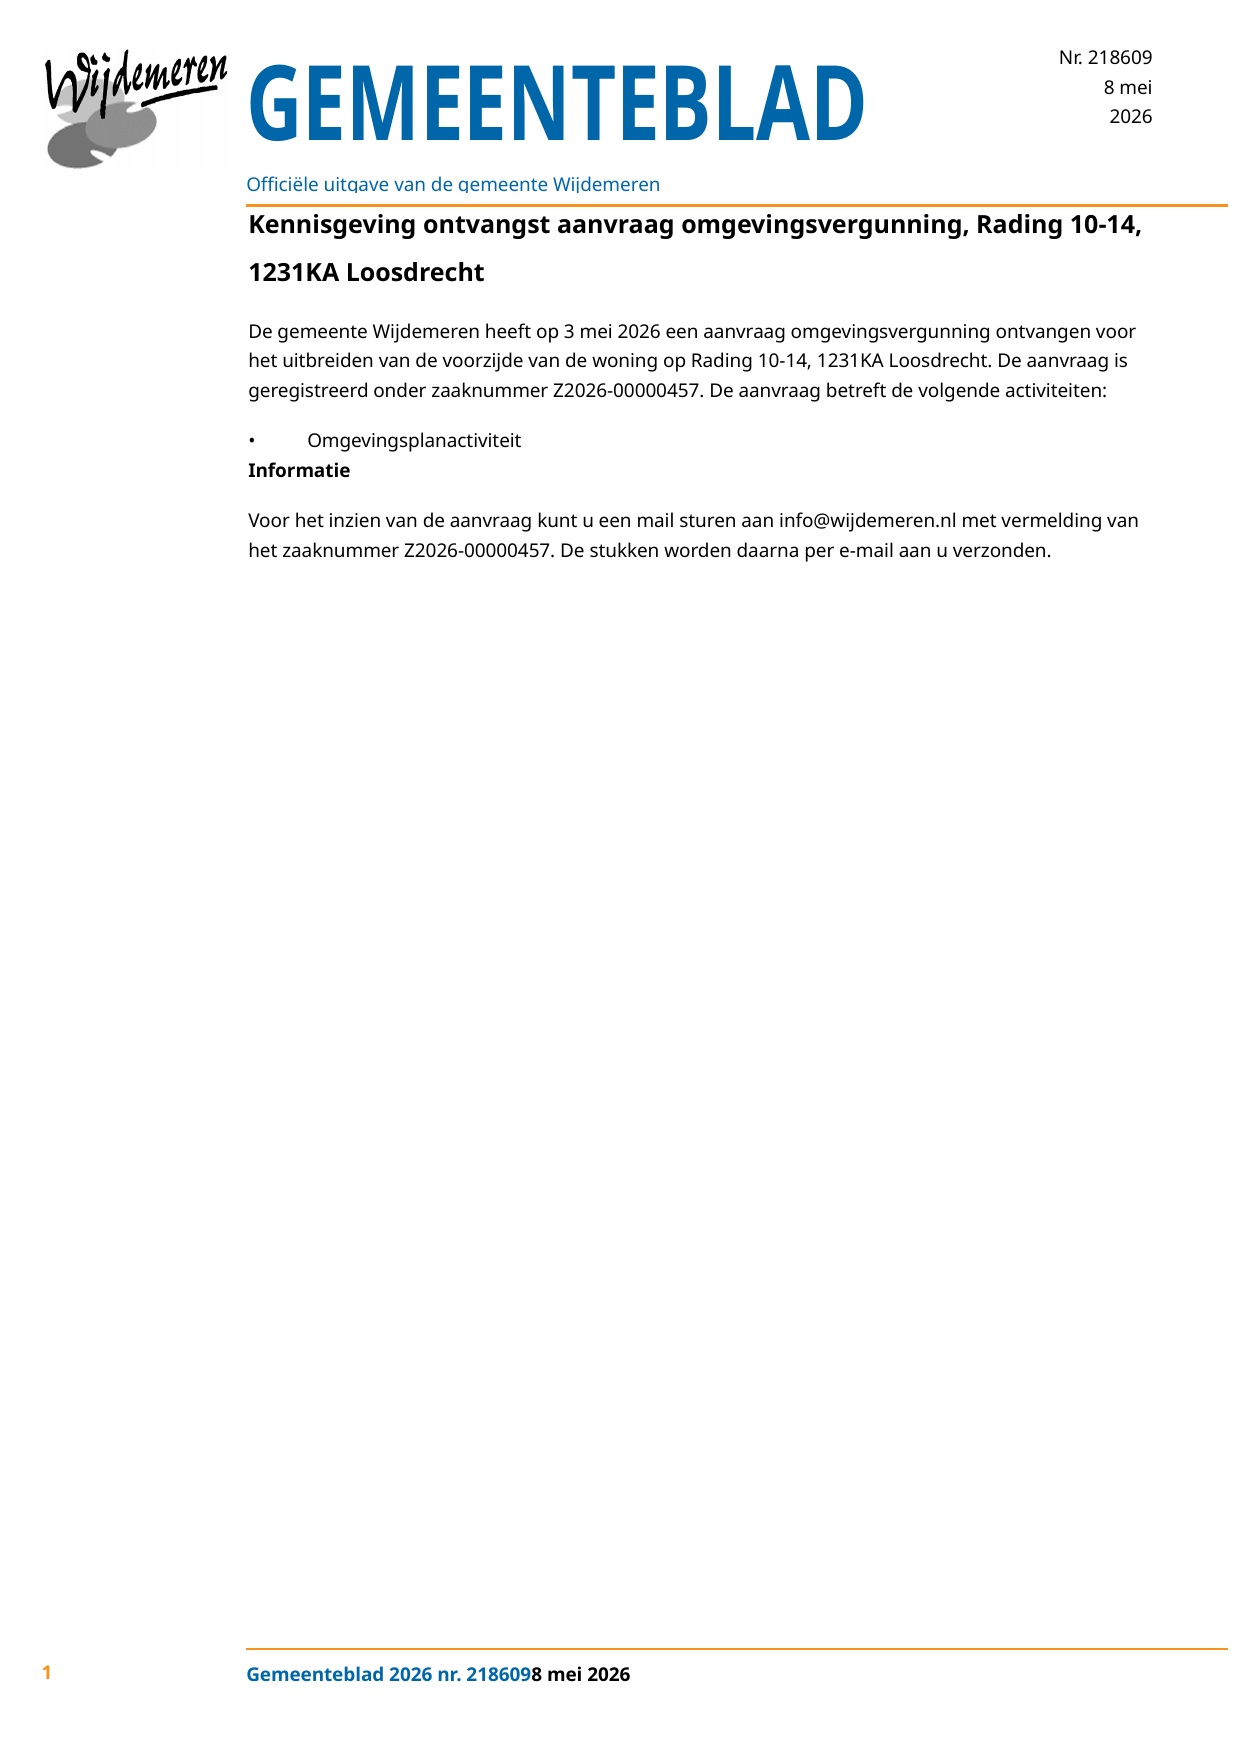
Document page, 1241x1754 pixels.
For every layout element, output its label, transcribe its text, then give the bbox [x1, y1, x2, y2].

text Informatie [248, 457, 1152, 483]
list Omgevingsplanactiviteit [248, 427, 1152, 453]
text De gemeente Wijdemeren heeft op 3 mei 2026 een aanvraag omgevingsvergunning ontvangen voor het uitbreiden van de voorzijde van de woning op Rading 10-14, 1231KA Loosdrecht. De aanvraag is geregistreerd onder zaaknummer Z2026-00000457. De aanvraag betreft de volgende activiteiten: [248, 318, 1152, 403]
text Kennisgeving ontvangst aanvraag omgevingsvergunning, Rading 10-14, 1231KA Loosdrecht [248, 207, 1152, 288]
text Voor het inzien van de aanvraag kunt u een mail sturen aan info@wijdemeren.nl met vermelding van het zaaknummer Z2026-00000457. De stukken worden daarna per e-mail aan u verzonden. [248, 507, 1152, 563]
picture [41, 47, 231, 172]
